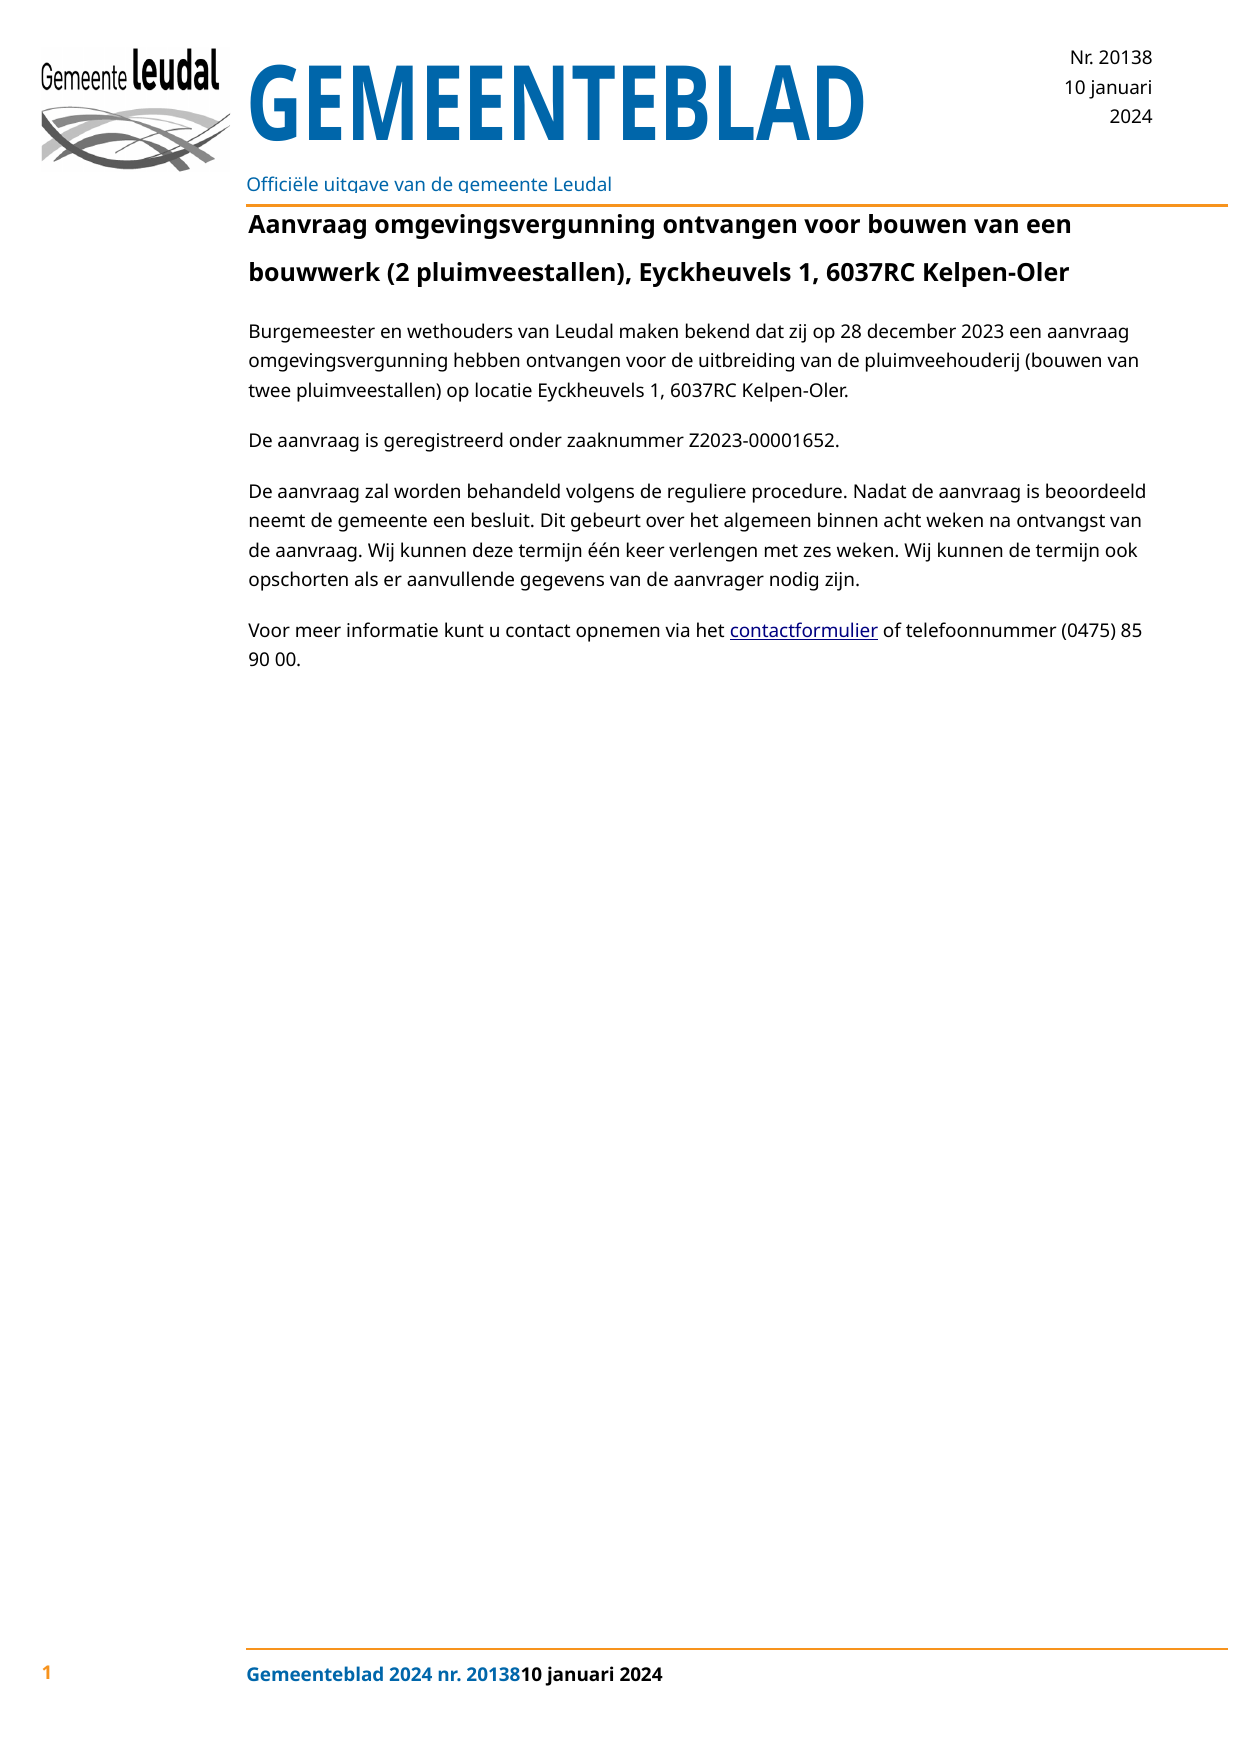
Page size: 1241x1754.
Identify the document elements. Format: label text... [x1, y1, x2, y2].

text De aanvraag is geregistreerd onder zaaknummer Z2023-00001652. [248, 427, 1152, 453]
text Burgemeester en wethouders van Leudal maken bekend dat zij op 28 december 2023 een aanvraag omgevingsvergunning hebben ontvangen voor de uitbreiding van de pluimveehouderij (bouwen van twee pluimveestallen) op locatie Eyckheuvels 1, 6037RC Kelpen-Oler. [248, 318, 1152, 403]
text Aanvraag omgevingsvergunning ontvangen voor bouwen van een bouwwerk (2 pluimveestallen), Eyckheuvels 1, 6037RC Kelpen-Oler [248, 207, 1152, 288]
picture [41, 47, 231, 172]
text Voor meer informatie kunt u contact opnemen via het contactformulier of telefoonnummer (0475) 85 90 00. [248, 617, 1152, 672]
text De aanvraag zal worden behandeld volgens de reguliere procedure. Nadat de aanvraag is beoordeeld neemt de gemeente een besluit. Dit gebeurt over het algemeen binnen acht weken na ontvangst van de aanvraag. Wij kunnen deze termijn één keer verlengen met zes weken. Wij kunnen de termijn ook opschorten als er aanvullende gegevens van de aanvrager nodig zijn. [248, 478, 1152, 592]
